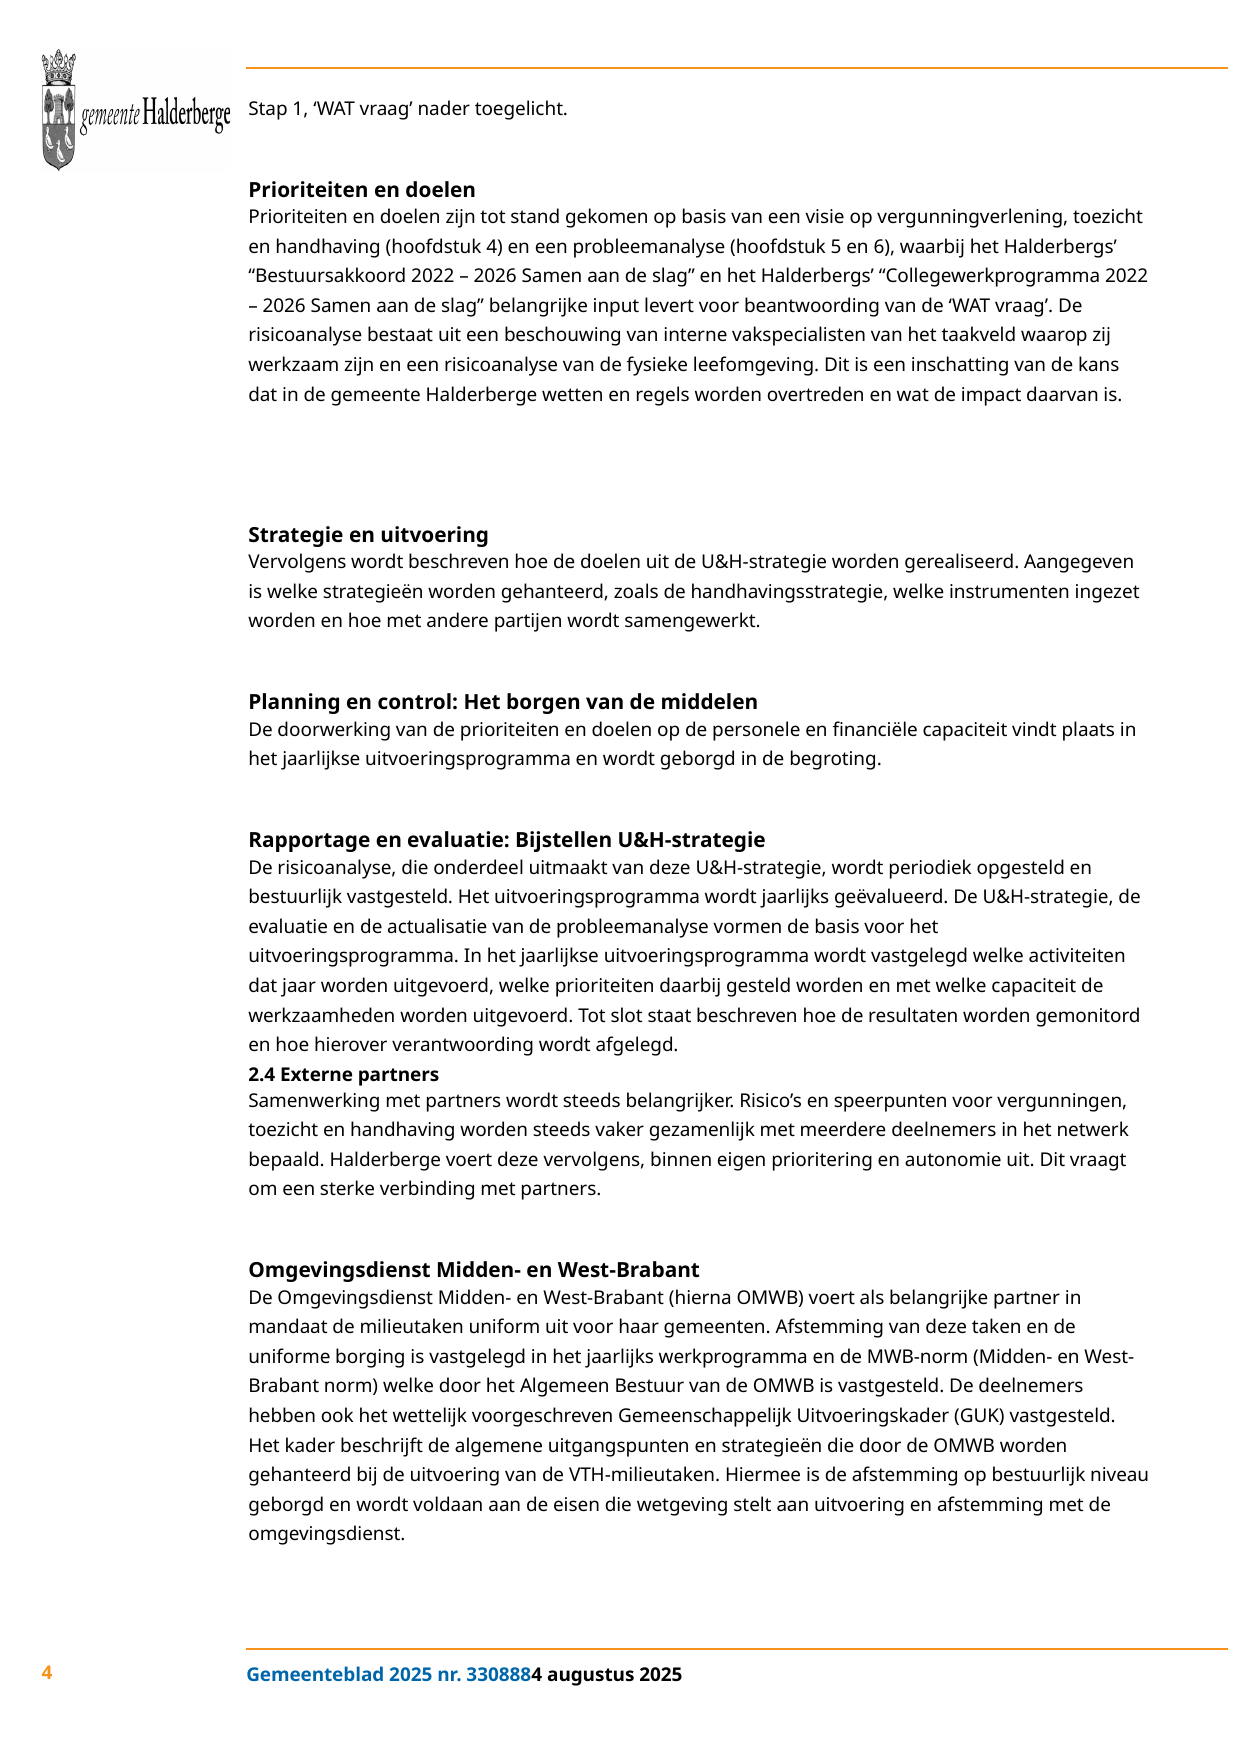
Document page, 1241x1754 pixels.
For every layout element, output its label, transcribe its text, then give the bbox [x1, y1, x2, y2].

text Stap 1, ‘WAT vraag’ nader toegelicht. [248, 95, 1152, 121]
text Vervolgens wordt beschreven hoe de doelen uit de U&H-strategie worden gerealiseerd. Aangegeven is welke strategieën worden gehanteerd, zoals de handhavingsstrategie, welke instrumenten ingezet worden en hoe met andere partijen wordt samengewerkt. [248, 548, 1152, 633]
text Samenwerking met partners wordt steeds belangrijker. Risico’s en speerpunten voor vergunningen, toezicht en handhaving worden steeds vaker gezamenlijk met meerdere deelnemers in het netwerk bepaald. Halderberge voert deze vervolgens, binnen eigen prioritering en autonomie uit. Dit vraagt om een sterke verbinding met partners. [248, 1087, 1152, 1201]
text Prioriteiten en doelen [248, 175, 1152, 203]
text Planning en control: Het borgen van de middelen [248, 687, 1152, 716]
picture [41, 47, 231, 172]
text De doorwerking van de prioriteiten en doelen op de personele en financiële capaciteit vindt plaats in het jaarlijkse uitvoeringsprogramma en wordt geborgd in de begroting. [248, 716, 1152, 771]
text Rapportage en evaluatie: Bijstellen U&H-strategie [248, 826, 1152, 854]
text De risicoanalyse, die onderdeel uitmaakt van deze U&H-strategie, wordt periodiek opgesteld en bestuurlijk vastgesteld. Het uitvoeringsprogramma wordt jaarlijks geëvalueerd. De U&H-strategie, de evaluatie en de actualisatie van de probleemanalyse vormen de basis voor het uitvoeringsprogramma. In het jaarlijkse uitvoeringsprogramma wordt vastgelegd welke activiteiten dat jaar worden uitgevoerd, welke prioriteiten daarbij gesteld worden en met welke capaciteit de werkzaamheden worden uitgevoerd. Tot slot staat beschreven hoe de resultaten worden gemonitord en hoe hierover verantwoording wordt afgelegd. [248, 854, 1152, 1057]
text Prioriteiten en doelen zijn tot stand gekomen op basis van een visie op vergunningverlening, toezicht en handhaving (hoofdstuk 4) en een probleemanalyse (hoofdstuk 5 en 6), waarbij het Halderbergs’ “Bestuursakkoord 2022 – 2026 Samen aan de slag” en het Halderbergs’ “Collegewerkprogramma 2022 – 2026 Samen aan de slag” belangrijke input levert voor beantwoording van de ‘WAT vraag’. De risicoanalyse bestaat uit een beschouwing van interne vakspecialisten van het taakveld waarop zij werkzaam zijn en een risicoanalyse van de fysieke leefomgeving. Dit is een inschatting van de kans dat in de gemeente Halderberge wetten en regels worden overtreden en wat de impact daarvan is. [248, 203, 1152, 406]
text De Omgevingsdienst Midden- en West-Brabant (hierna OMWB) voert als belangrijke partner in mandaat de milieutaken uniform uit voor haar gemeenten. Afstemming van deze taken en de uniforme borging is vastgelegd in het jaarlijks werkprogramma en de MWB-norm (Midden- en West-Brabant norm) welke door het Algemeen Bestuur van de OMWB is vastgesteld. De deelnemers hebben ook het wettelijk voorgeschreven Gemeenschappelijk Uitvoeringskader (GUK) vastgesteld. Het kader beschrijft de algemene uitgangspunten en strategieën die door de OMWB worden gehanteerd bij de uitvoering van de VTH-milieutaken. Hiermee is de afstemming op bestuurlijk niveau geborgd en wordt voldaan aan de eisen die wetgeving stelt aan uitvoering en afstemming met de omgevingsdienst. [248, 1284, 1152, 1546]
text Omgevingsdienst Midden- en West-Brabant [248, 1256, 1152, 1284]
text 2.4 Externe partners [248, 1061, 1152, 1087]
text Strategie en uitvoering [248, 520, 1152, 548]
